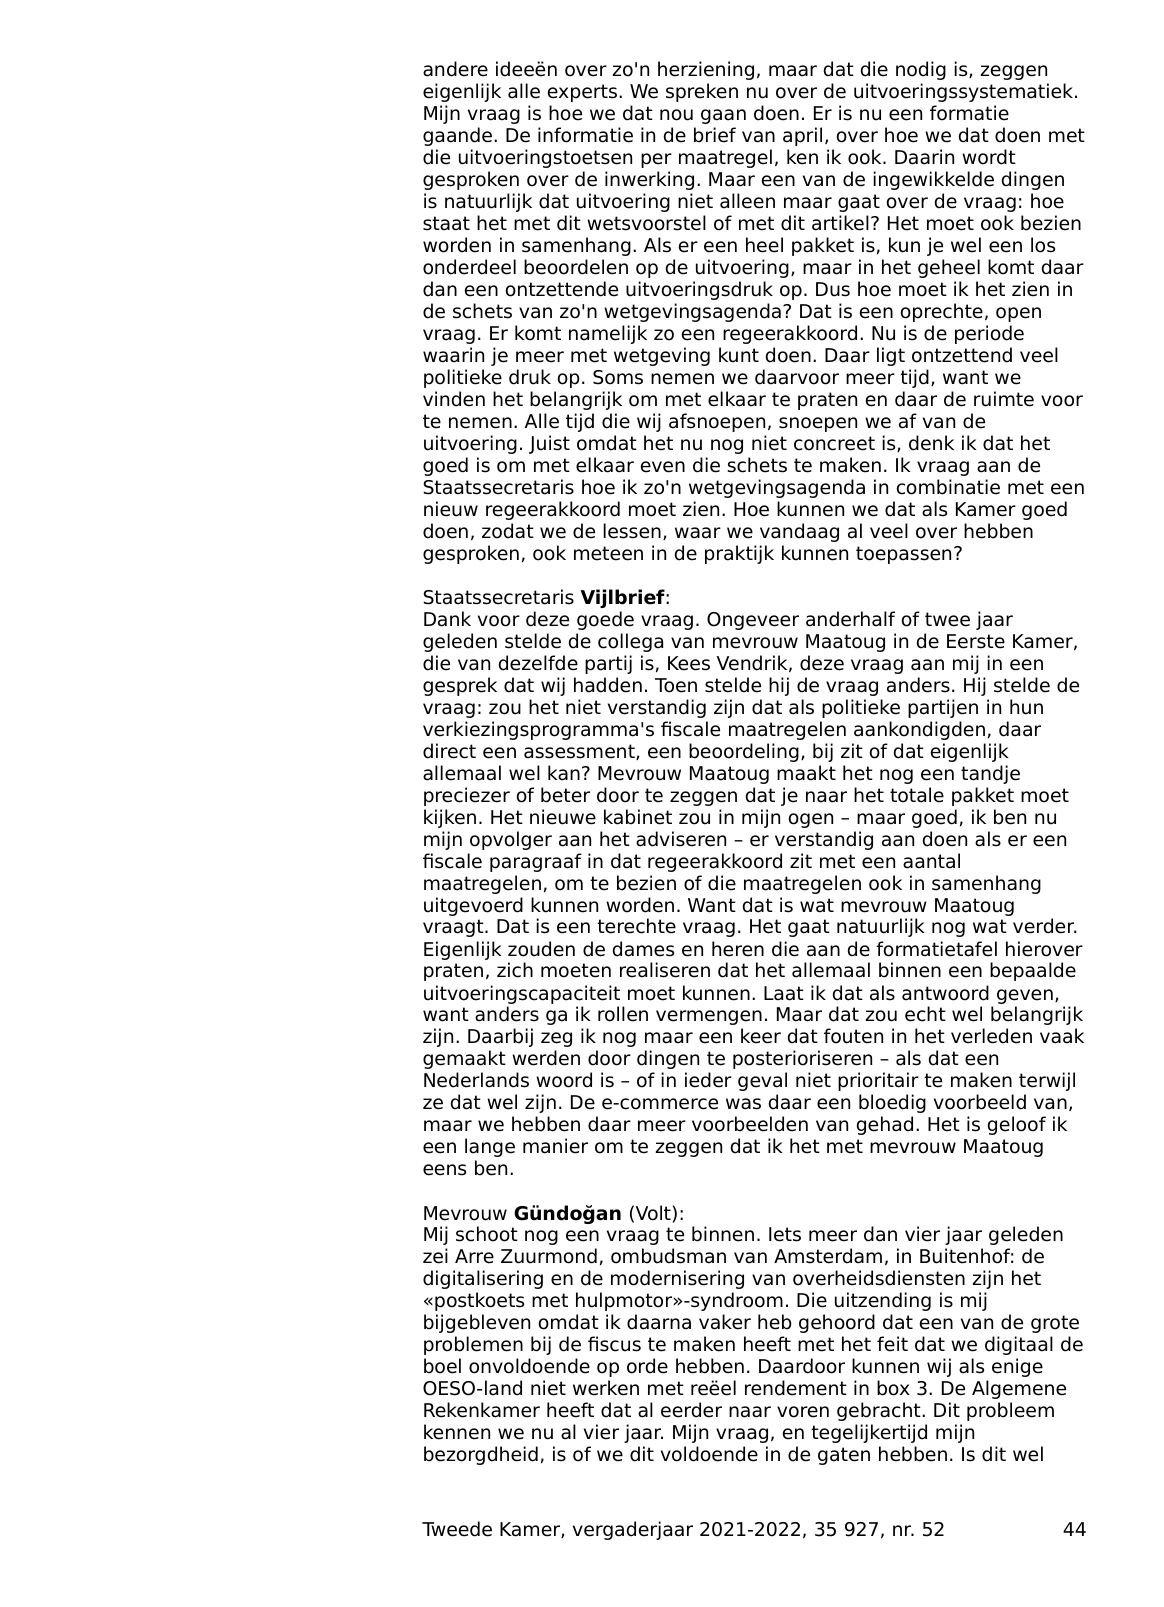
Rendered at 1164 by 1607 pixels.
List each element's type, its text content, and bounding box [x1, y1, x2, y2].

text Mevrouw Gündoğan (Volt): [422, 1202, 1087, 1224]
text Mij schoot nog een vraag te binnen. Iets meer dan vier jaar geleden zei Arre Zuurmond, ombudsman van Amsterdam, in Buitenhof: de digitalisering en de modernisering van overheidsdiensten zijn het «postkoets met hulpmotor»-syndroom. Die uitzending is mij bijgebleven omdat ik daarna vaker heb gehoord dat een van de grote problemen bij de fiscus te maken heeft met het feit dat we digitaal de boel onvoldoende op orde hebben. Daardoor kunnen wij als enige OESO-land niet werken met reëel rendement in box 3. De Algemene Rekenkamer heeft dat al eerder naar voren gebracht. Dit probleem kennen we nu al vier jaar. Mijn vraag, en tegelijkertijd mijn bezorgdheid, is of we dit voldoende in de gaten hebben. Is dit wel [422, 1224, 1087, 1466]
text Dank voor deze goede vraag. Ongeveer anderhalf of twee jaar geleden stelde de collega van mevrouw Maatoug in de Eerste Kamer, die van dezelfde partij is, Kees Vendrik, deze vraag aan mij in een gesprek dat wij hadden. Toen stelde hij de vraag anders. Hij stelde de vraag: zou het niet verstandig zijn dat als politieke partijen in hun verkiezingsprogramma's fiscale maatregelen aankondigden, daar direct een assessment, een beoordeling, bij zit of dat eigenlijk allemaal wel kan? Mevrouw Maatoug maakt het nog een tandje preciezer of beter door te zeggen dat je naar het totale pakket moet kijken. Het nieuwe kabinet zou in mijn ogen – maar goed, ik ben nu mijn opvolger aan het adviseren – er verstandig aan doen als er een fiscale paragraaf in dat regeerakkoord zit met een aantal maatregelen, om te bezien of die maatregelen ook in samenhang uitgevoerd kunnen worden. Want dat is wat mevrouw Maatoug vraagt. Dat is een terechte vraag. Het gaat natuurlijk nog wat verder. Eigenlijk zouden de dames en heren die aan de formatietafel hierover praten, zich moeten realiseren dat het allemaal binnen een bepaalde uitvoeringscapaciteit moet kunnen. Laat ik dat als antwoord geven, want anders ga ik rollen vermengen. Maar dat zou echt wel belangrijk zijn. Daarbij zeg ik nog maar een keer dat fouten in het verleden vaak gemaakt werden door dingen te posterioriseren – als dat een Nederlands woord is – of in ieder geval niet prioritair te maken terwijl ze dat wel zijn. De e-commerce was daar een bloedig voorbeeld van, maar we hebben daar meer voorbeelden van gehad. Het is geloof ik een lange manier om te zeggen dat ik het met mevrouw Maatoug eens ben. [422, 609, 1087, 1180]
text Staatssecretaris Vijlbrief: [422, 587, 1087, 609]
text andere ideeën over zo'n herziening, maar dat die nodig is, zeggen eigenlijk alle experts. We spreken nu over de uitvoeringssystematiek. Mijn vraag is hoe we dat nou gaan doen. Er is nu een formatie gaande. De informatie in de brief van april, over hoe we dat doen met die uitvoeringstoetsen per maatregel, ken ik ook. Daarin wordt gesproken over de inwerking. Maar een van de ingewikkelde dingen is natuurlijk dat uitvoering niet alleen maar gaat over de vraag: hoe staat het met dit wetsvoorstel of met dit artikel? Het moet ook bezien worden in samenhang. Als er een heel pakket is, kun je wel een los onderdeel beoordelen op de uitvoering, maar in het geheel komt daar dan een ontzettende uitvoeringsdruk op. Dus hoe moet ik het zien in de schets van zo'n wetgevingsagenda? Dat is een oprechte, open vraag. Er komt namelijk zo een regeerakkoord. Nu is de periode waarin je meer met wetgeving kunt doen. Daar ligt ontzettend veel politieke druk op. Soms nemen we daarvoor meer tijd, want we vinden het belangrijk om met elkaar te praten en daar de ruimte voor te nemen. Alle tijd die wij afsnoepen, snoepen we af van de uitvoering. Juist omdat het nu nog niet concreet is, denk ik dat het goed is om met elkaar even die schets te maken. Ik vraag aan de Staatssecretaris hoe ik zo'n wetgevingsagenda in combinatie met een nieuw regeerakkoord moet zien. Hoe kunnen we dat als Kamer goed doen, zodat we de lessen, waar we vandaag al veel over hebben gesproken, ook meteen in de praktijk kunnen toepassen? [422, 59, 1087, 564]
